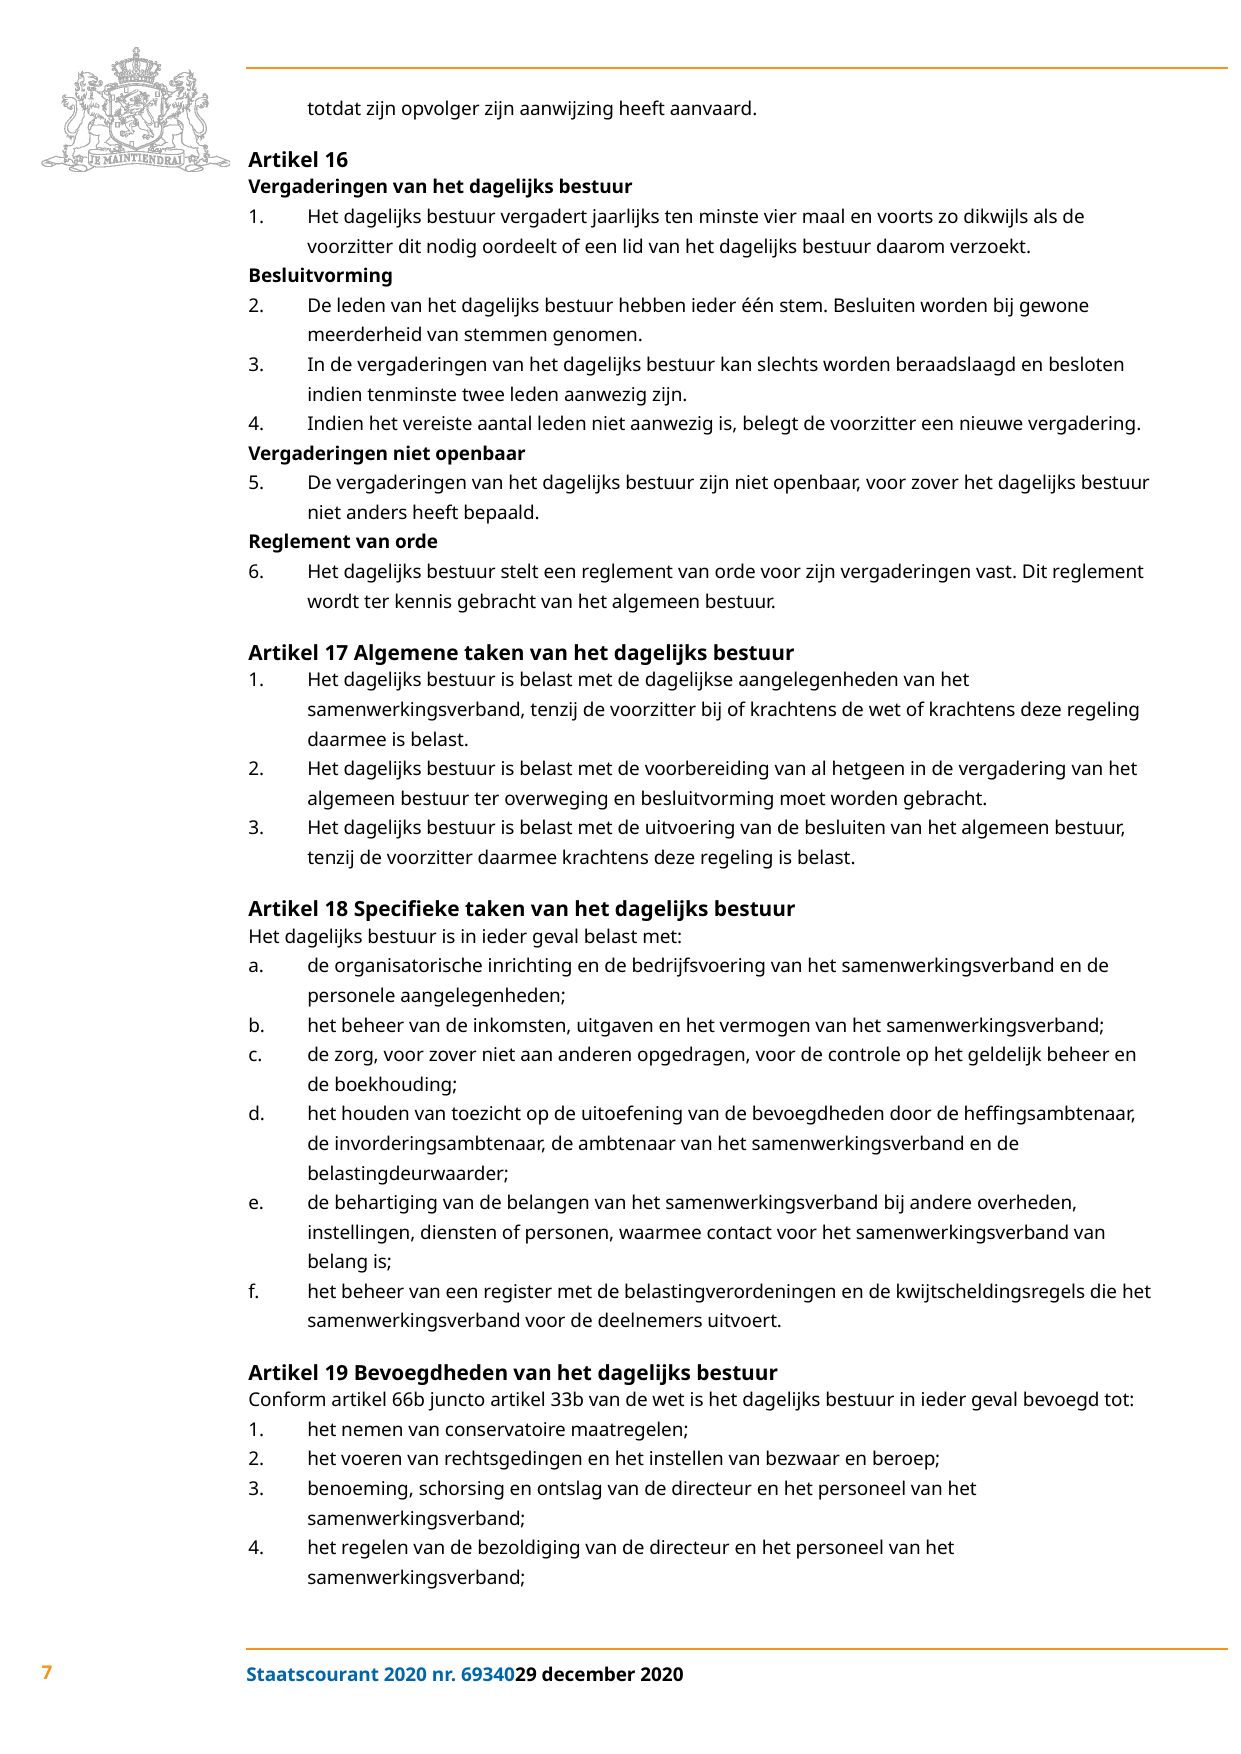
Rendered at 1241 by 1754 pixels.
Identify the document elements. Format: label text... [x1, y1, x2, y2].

text Artikel 17 Algemene taken van het dagelijks bestuur [248, 638, 1152, 667]
list Het dagelijks bestuur is belast met de uitvoering van de besluiten van het algemeen bestuur, tenzij de voorzitter daarmee krachtens deze regeling is belast. [248, 814, 1152, 870]
list het beheer van de inkomsten, uitgaven en het vermogen van het samenwerkingsverband; [248, 1012, 1152, 1037]
text Reglement van orde [248, 529, 1152, 554]
list De leden van het dagelijks bestuur hebben ieder één stem. Besluiten worden bij gewone meerderheid van stemmen genomen. [248, 292, 1152, 347]
text Conform artikel 66b juncto artikel 33b van de wet is het dagelijks bestuur in ieder geval bevoegd tot: [248, 1386, 1152, 1412]
text Artikel 16 [248, 145, 1152, 174]
text Vergaderingen van het dagelijks bestuur [248, 174, 1152, 199]
list de zorg, voor zover niet aan anderen opgedragen, voor de controle op het geldelijk beheer en de boekhouding; [248, 1041, 1152, 1097]
list het nemen van conservatoire maatregelen; [248, 1416, 1152, 1442]
list het beheer van een register met de belastingverordeningen en de kwijtscheldingsregels die het samenwerkingsverband voor de deelnemers uitvoert. [248, 1278, 1152, 1333]
list Het dagelijks bestuur stelt een reglement van orde voor zijn vergaderingen vast. Dit reglement wordt ter kennis gebracht van het algemeen bestuur. [248, 558, 1152, 613]
picture [41, 47, 231, 172]
list De vergaderingen van het dagelijks bestuur zijn niet openbaar, voor zover het dagelijks bestuur niet anders heeft bepaald. [248, 469, 1152, 525]
list de behartiging van de belangen van het samenwerkingsverband bij andere overheden, instellingen, diensten of personen, waarmee contact voor het samenwerkingsverband van belang is; [248, 1189, 1152, 1274]
list het houden van toezicht op de uitoefening van de bevoegdheden door de heffingsambtenaar, de invorderingsambtenaar, de ambtenaar van het samenwerkingsverband en de belastingdeurwaarder; [248, 1101, 1152, 1185]
text Het dagelijks bestuur is in ieder geval belast met: [248, 923, 1152, 949]
list de organisatorische inrichting en de bedrijfsvoering van het samenwerkingsverband en de personele aangelegenheden; [248, 953, 1152, 1008]
list het regelen van de bezoldiging van de directeur en het personeel van het samenwerkingsverband; [248, 1534, 1152, 1590]
list het voeren van rechtsgedingen en het instellen van bezwaar en beroep; [248, 1446, 1152, 1471]
list Het dagelijks bestuur is belast met de dagelijkse aangelegenheden van het samenwerkingsverband, tenzij de voorzitter bij of krachtens de wet of krachtens deze regeling daarmee is belast. [248, 667, 1152, 752]
list benoeming, schorsing en ontslag van de directeur en het personeel van het samenwerkingsverband; [248, 1475, 1152, 1531]
list totdat zijn opvolger zijn aanwijzing heeft aanvaard. [248, 95, 1152, 121]
text Besluitvorming [248, 262, 1152, 288]
text Artikel 19 Bevoegdheden van het dagelijks bestuur [248, 1358, 1152, 1386]
list In de vergaderingen van het dagelijks bestuur kan slechts worden beraadslaagd en besloten indien tenminste twee leden aanwezig zijn. [248, 351, 1152, 406]
text Vergaderingen niet openbaar [248, 440, 1152, 466]
list Het dagelijks bestuur vergadert jaarlijks ten minste vier maal en voorts zo dikwijls als de voorzitter dit nodig oordeelt of een lid van het dagelijks bestuur daarom verzoekt. [248, 203, 1152, 258]
text Artikel 18 Specifieke taken van het dagelijks bestuur [248, 894, 1152, 923]
list Het dagelijks bestuur is belast met de voorbereiding van al hetgeen in de vergadering van het algemeen bestuur ter overweging en besluitvorming moet worden gebracht. [248, 755, 1152, 811]
list Indien het vereiste aantal leden niet aanwezig is, belegt de voorzitter een nieuwe vergadering. [248, 410, 1152, 436]
